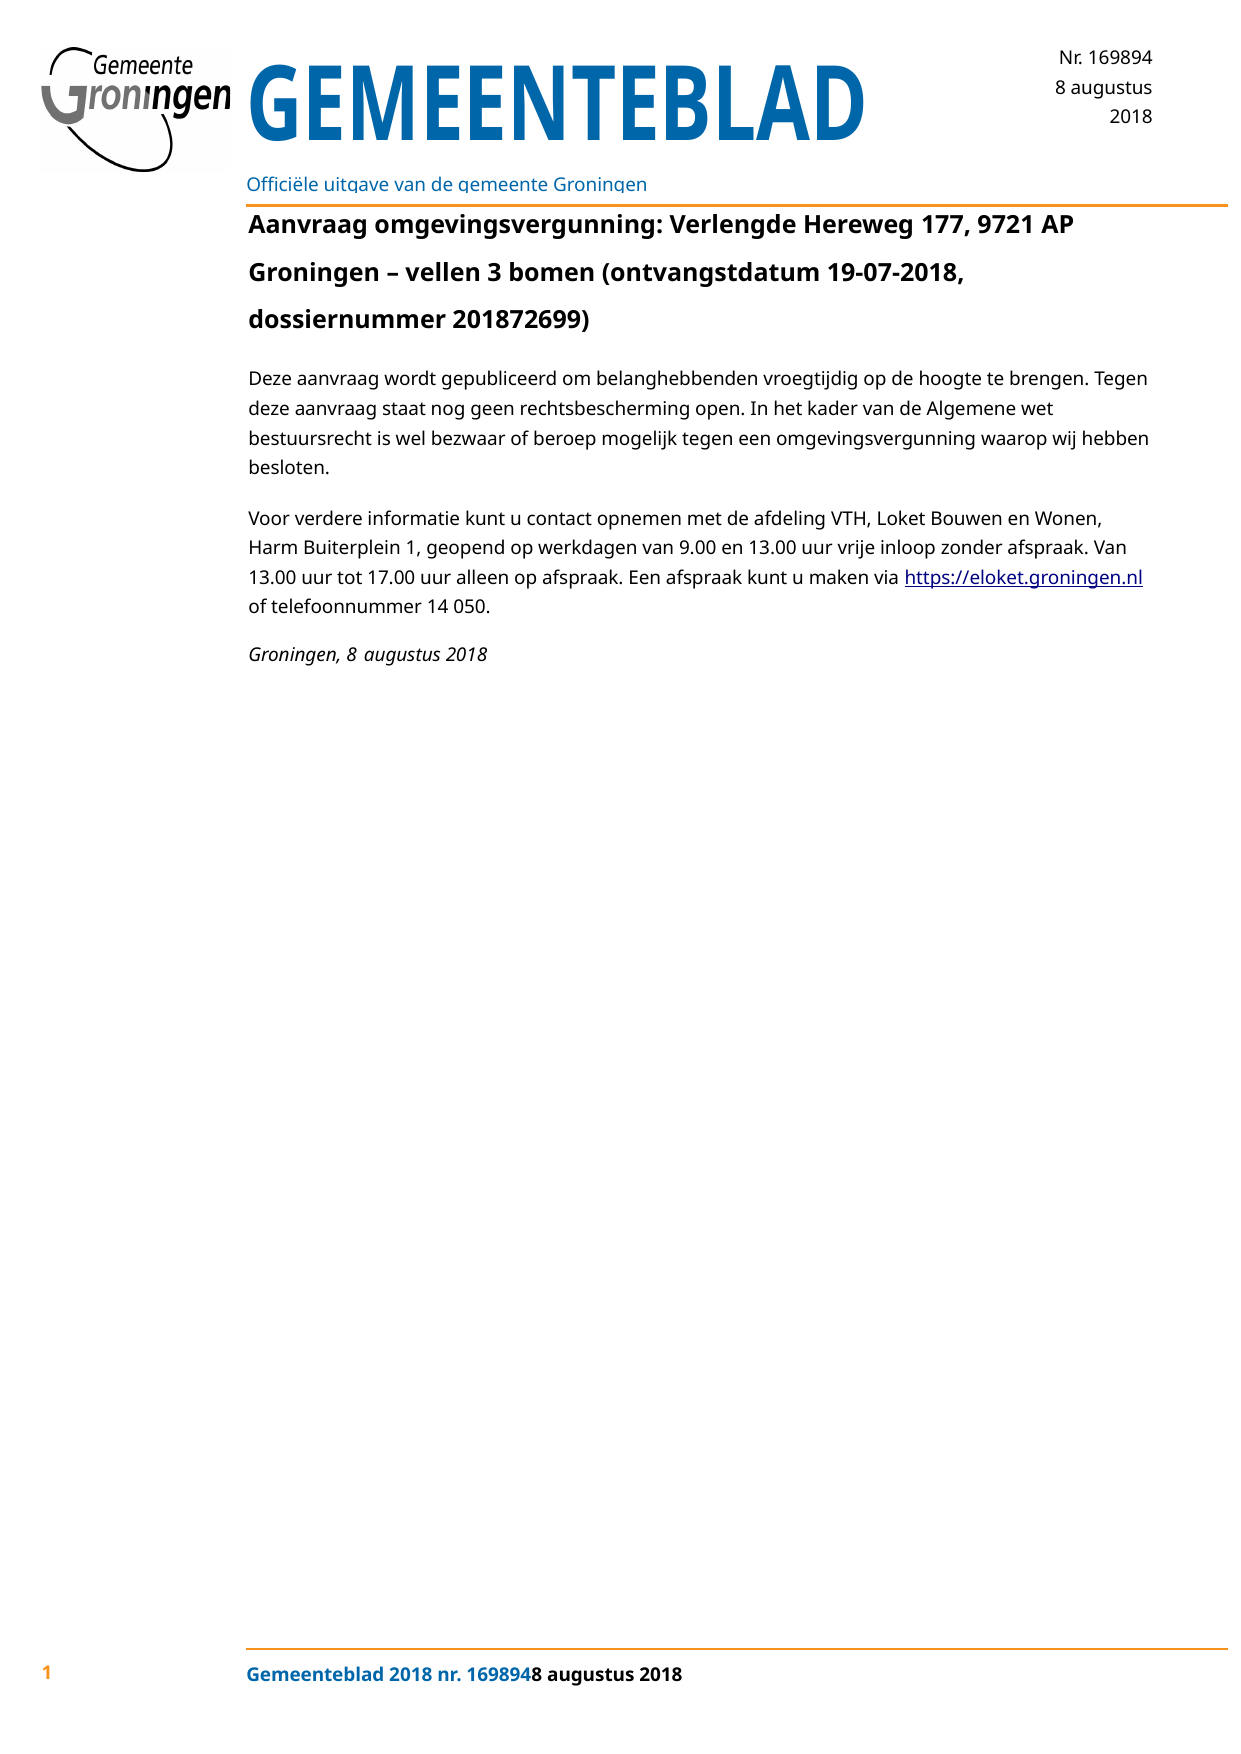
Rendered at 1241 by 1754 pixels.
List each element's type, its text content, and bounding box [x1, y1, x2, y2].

text Aanvraag omgevingsvergunning: Verlengde Hereweg 177, 9721 AP Groningen – vellen 3 bomen (ontvangstdatum 19-07-2018, dossiernummer 201872699) [248, 207, 1152, 336]
picture [41, 47, 231, 172]
text Groningen, 8 augustus 2018 [248, 641, 1152, 667]
text Deze aanvraag wordt gepubliceerd om belanghebbenden vroegtijdig op de hoogte te brengen. Tegen deze aanvraag staat nog geen rechtsbescherming open. In het kader van de Algemene wet bestuursrecht is wel bezwaar of beroep mogelijk tegen een omgevingsvergunning waarop wij hebben besloten. [248, 366, 1152, 480]
text Voor verdere informatie kunt u contact opnemen met de afdeling VTH, Loket Bouwen en Wonen, Harm Buiterplein 1, geopend op werkdagen van 9.00 en 13.00 uur vrije inloop zonder afspraak. Van 13.00 uur tot 17.00 uur alleen op afspraak. Een afspraak kunt u maken via https://eloket.groningen.nl of telefoonnummer 14 050. [248, 505, 1152, 619]
